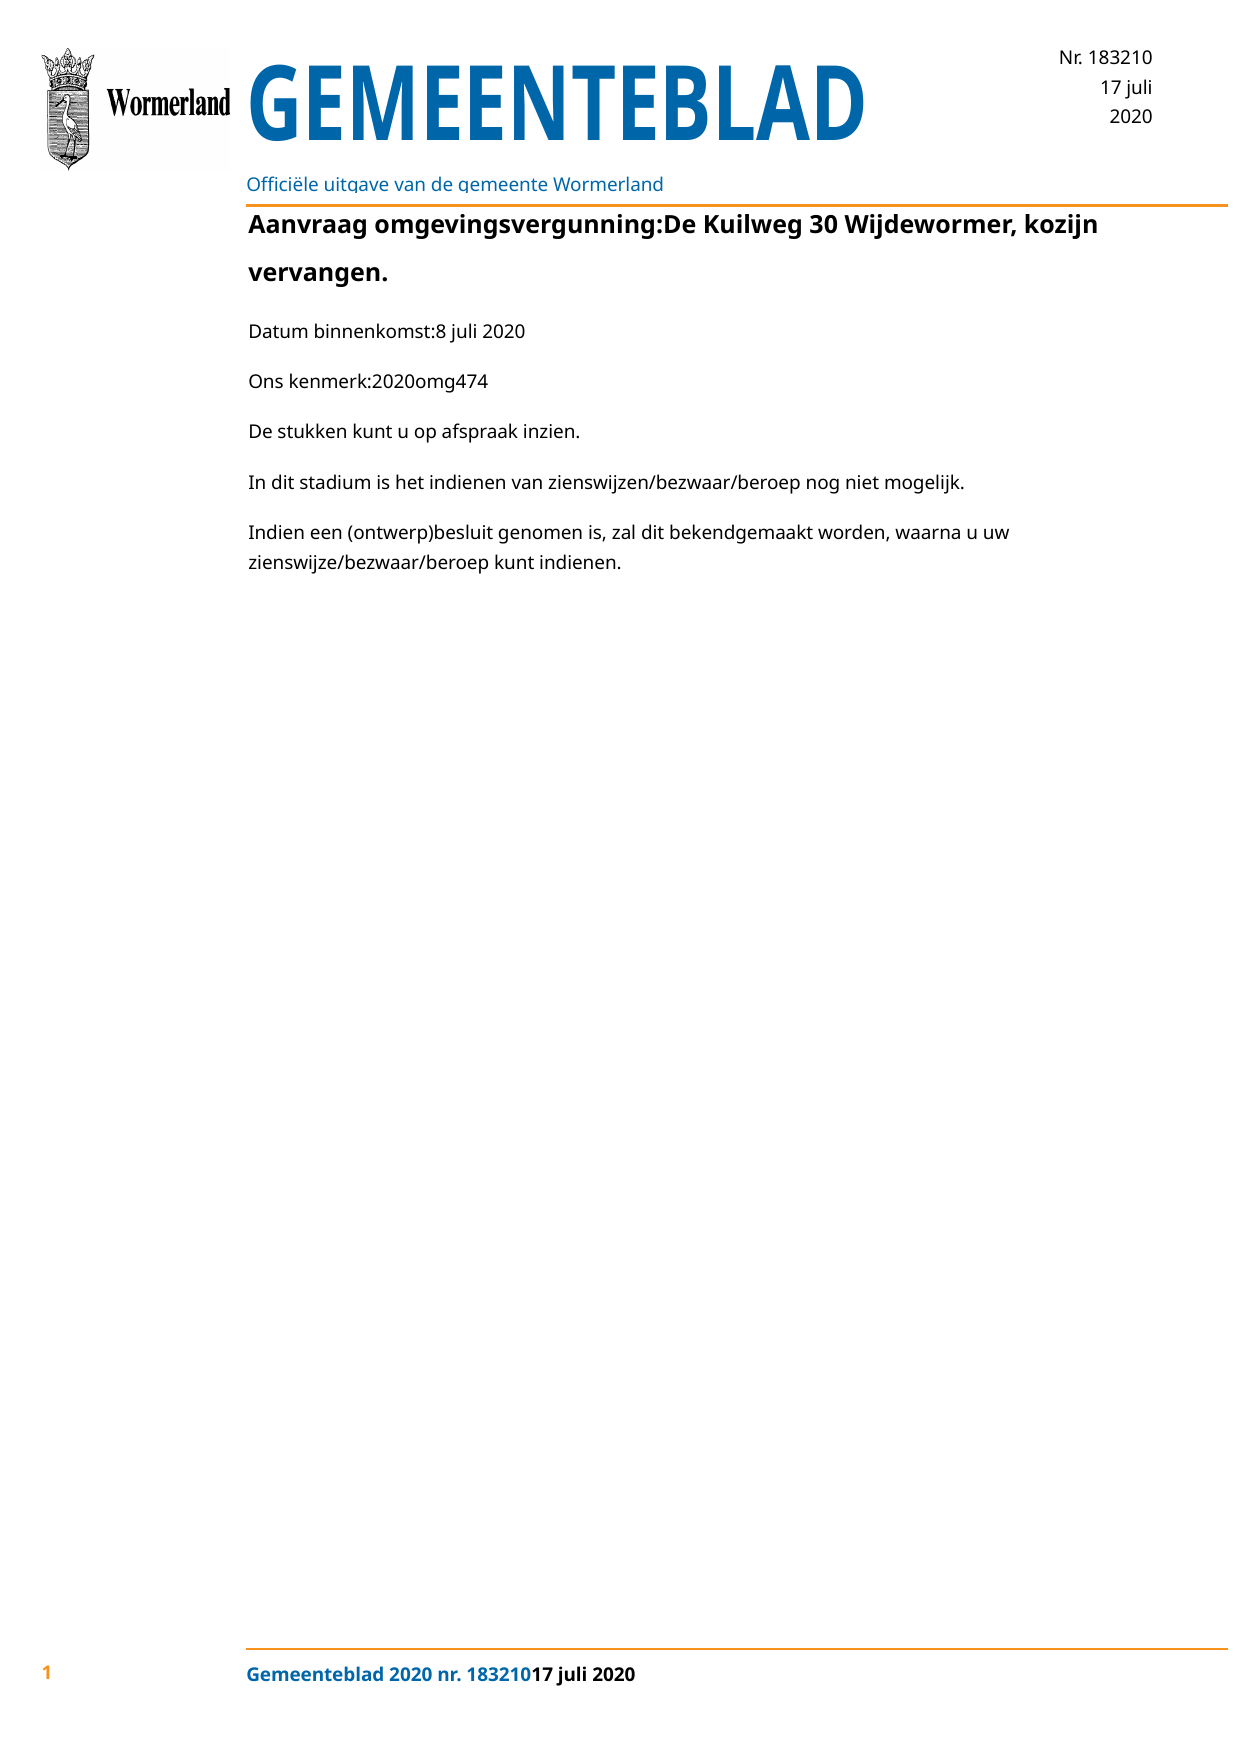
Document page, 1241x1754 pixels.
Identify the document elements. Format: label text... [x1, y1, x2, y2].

text Indien een (ontwerp)besluit genomen is, zal dit bekendgemaakt worden, waarna u uw zienswijze/bezwaar/beroep kunt indienen. [248, 519, 1152, 575]
text Ons kenmerk:2020omg474 [248, 368, 1152, 394]
text De stukken kunt u op afspraak inzien. [248, 419, 1152, 444]
text Aanvraag omgevingsvergunning:De Kuilweg 30 Wijdewormer, kozijn vervangen. [248, 207, 1152, 288]
text Datum binnenkomst:8 juli 2020 [248, 318, 1152, 344]
picture [41, 47, 231, 172]
text In dit stadium is het indienen van zienswijzen/bezwaar/beroep nog niet mogelijk. [248, 469, 1152, 495]
